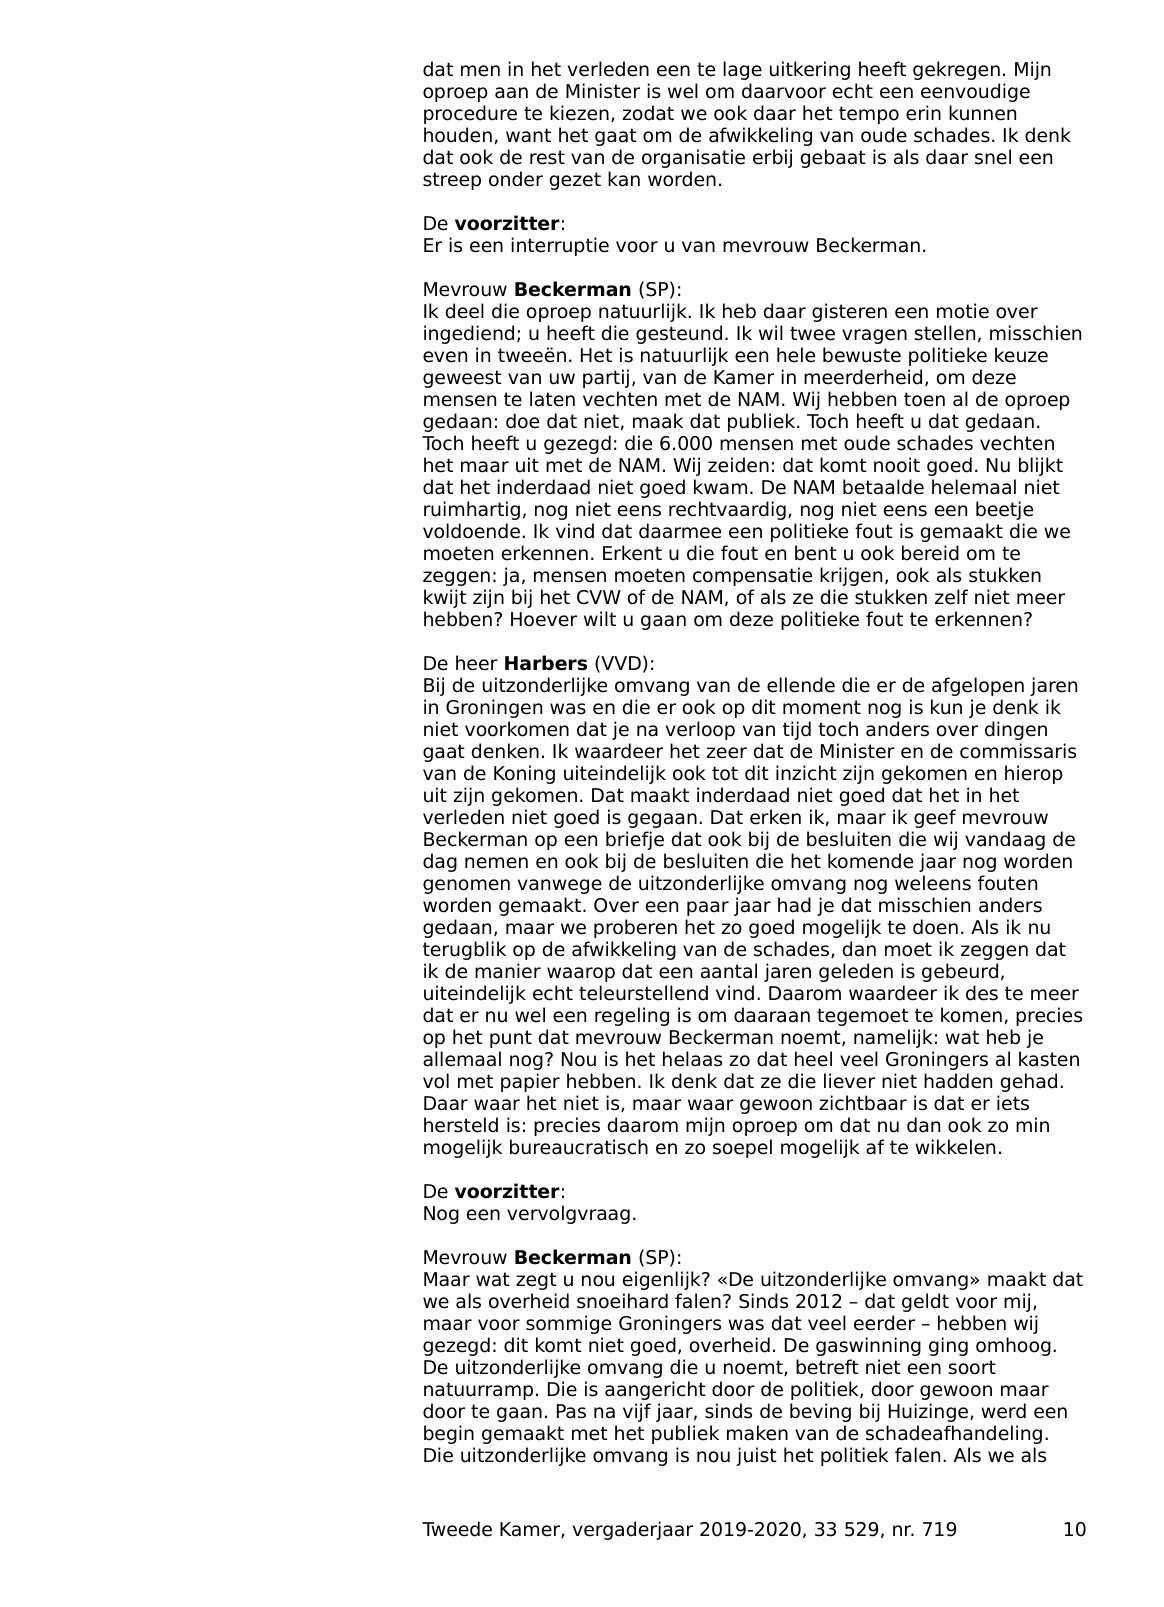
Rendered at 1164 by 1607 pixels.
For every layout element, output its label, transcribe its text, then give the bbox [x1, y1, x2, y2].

text Mevrouw Beckerman (SP): [422, 1247, 1087, 1269]
text Nog een vervolgvraag. [422, 1203, 1087, 1225]
text Mevrouw Beckerman (SP): [422, 279, 1087, 301]
text dat men in het verleden een te lage uitkering heeft gekregen. Mijn oproep aan de Minister is wel om daarvoor echt een eenvoudige procedure te kiezen, zodat we ook daar het tempo erin kunnen houden, want het gaat om de afwikkeling van oude schades. Ik denk dat ook de rest van de organisatie erbij gebaat is als daar snel een streep onder gezet kan worden. [422, 59, 1087, 191]
text De heer Harbers (VVD): [422, 653, 1087, 675]
text Er is een interruptie voor u van mevrouw Beckerman. [422, 235, 1087, 257]
text Ik deel die oproep natuurlijk. Ik heb daar gisteren een motie over ingediend; u heeft die gesteund. Ik wil twee vragen stellen, misschien even in tweeën. Het is natuurlijk een hele bewuste politieke keuze geweest van uw partij, van de Kamer in meerderheid, om deze mensen te laten vechten met de NAM. Wij hebben toen al de oproep gedaan: doe dat niet, maak dat publiek. Toch heeft u dat gedaan. Toch heeft u gezegd: die 6.000 mensen met oude schades vechten het maar uit met de NAM. Wij zeiden: dat komt nooit goed. Nu blijkt dat het inderdaad niet goed kwam. De NAM betaalde helemaal niet ruimhartig, nog niet eens rechtvaardig, nog niet eens een beetje voldoende. Ik vind dat daarmee een politieke fout is gemaakt die we moeten erkennen. Erkent u die fout en bent u ook bereid om te zeggen: ja, mensen moeten compensatie krijgen, ook als stukken kwijt zijn bij het CVW of de NAM, of als ze die stukken zelf niet meer hebben? Hoever wilt u gaan om deze politieke fout te erkennen? [422, 301, 1087, 631]
text De voorzitter: [422, 213, 1087, 235]
text Maar wat zegt u nou eigenlijk? «De uitzonderlijke omvang» maakt dat we als overheid snoeihard falen? Sinds 2012 – dat geldt voor mij, maar voor sommige Groningers was dat veel eerder – hebben wij gezegd: dit komt niet goed, overheid. De gaswinning ging omhoog. De uitzonderlijke omvang die u noemt, betreft niet een soort natuurramp. Die is aangericht door de politiek, door gewoon maar door te gaan. Pas na vijf jaar, sinds de beving bij Huizinge, werd een begin gemaakt met het publiek maken van de schadeafhandeling. Die uitzonderlijke omvang is nou juist het politiek falen. Als we als [422, 1269, 1087, 1467]
text Bij de uitzonderlijke omvang van de ellende die er de afgelopen jaren in Groningen was en die er ook op dit moment nog is kun je denk ik niet voorkomen dat je na verloop van tijd toch anders over dingen gaat denken. Ik waardeer het zeer dat de Minister en de commissaris van de Koning uiteindelijk ook tot dit inzicht zijn gekomen en hierop uit zijn gekomen. Dat maakt inderdaad niet goed dat het in het verleden niet goed is gegaan. Dat erken ik, maar ik geef mevrouw Beckerman op een briefje dat ook bij de besluiten die wij vandaag de dag nemen en ook bij de besluiten die het komende jaar nog worden genomen vanwege de uitzonderlijke omvang nog weleens fouten worden gemaakt. Over een paar jaar had je dat misschien anders gedaan, maar we proberen het zo goed mogelijk te doen. Als ik nu terugblik op de afwikkeling van de schades, dan moet ik zeggen dat ik de manier waarop dat een aantal jaren geleden is gebeurd, uiteindelijk echt teleurstellend vind. Daarom waardeer ik des te meer dat er nu wel een regeling is om daaraan tegemoet te komen, precies op het punt dat mevrouw Beckerman noemt, namelijk: wat heb je allemaal nog? Nou is het helaas zo dat heel veel Groningers al kasten vol met papier hebben. Ik denk dat ze die liever niet hadden gehad. Daar waar het niet is, maar waar gewoon zichtbaar is dat er iets hersteld is: precies daarom mijn oproep om dat nu dan ook zo min mogelijk bureaucratisch en zo soepel mogelijk af te wikkelen. [422, 675, 1087, 1159]
text De voorzitter: [422, 1181, 1087, 1203]
